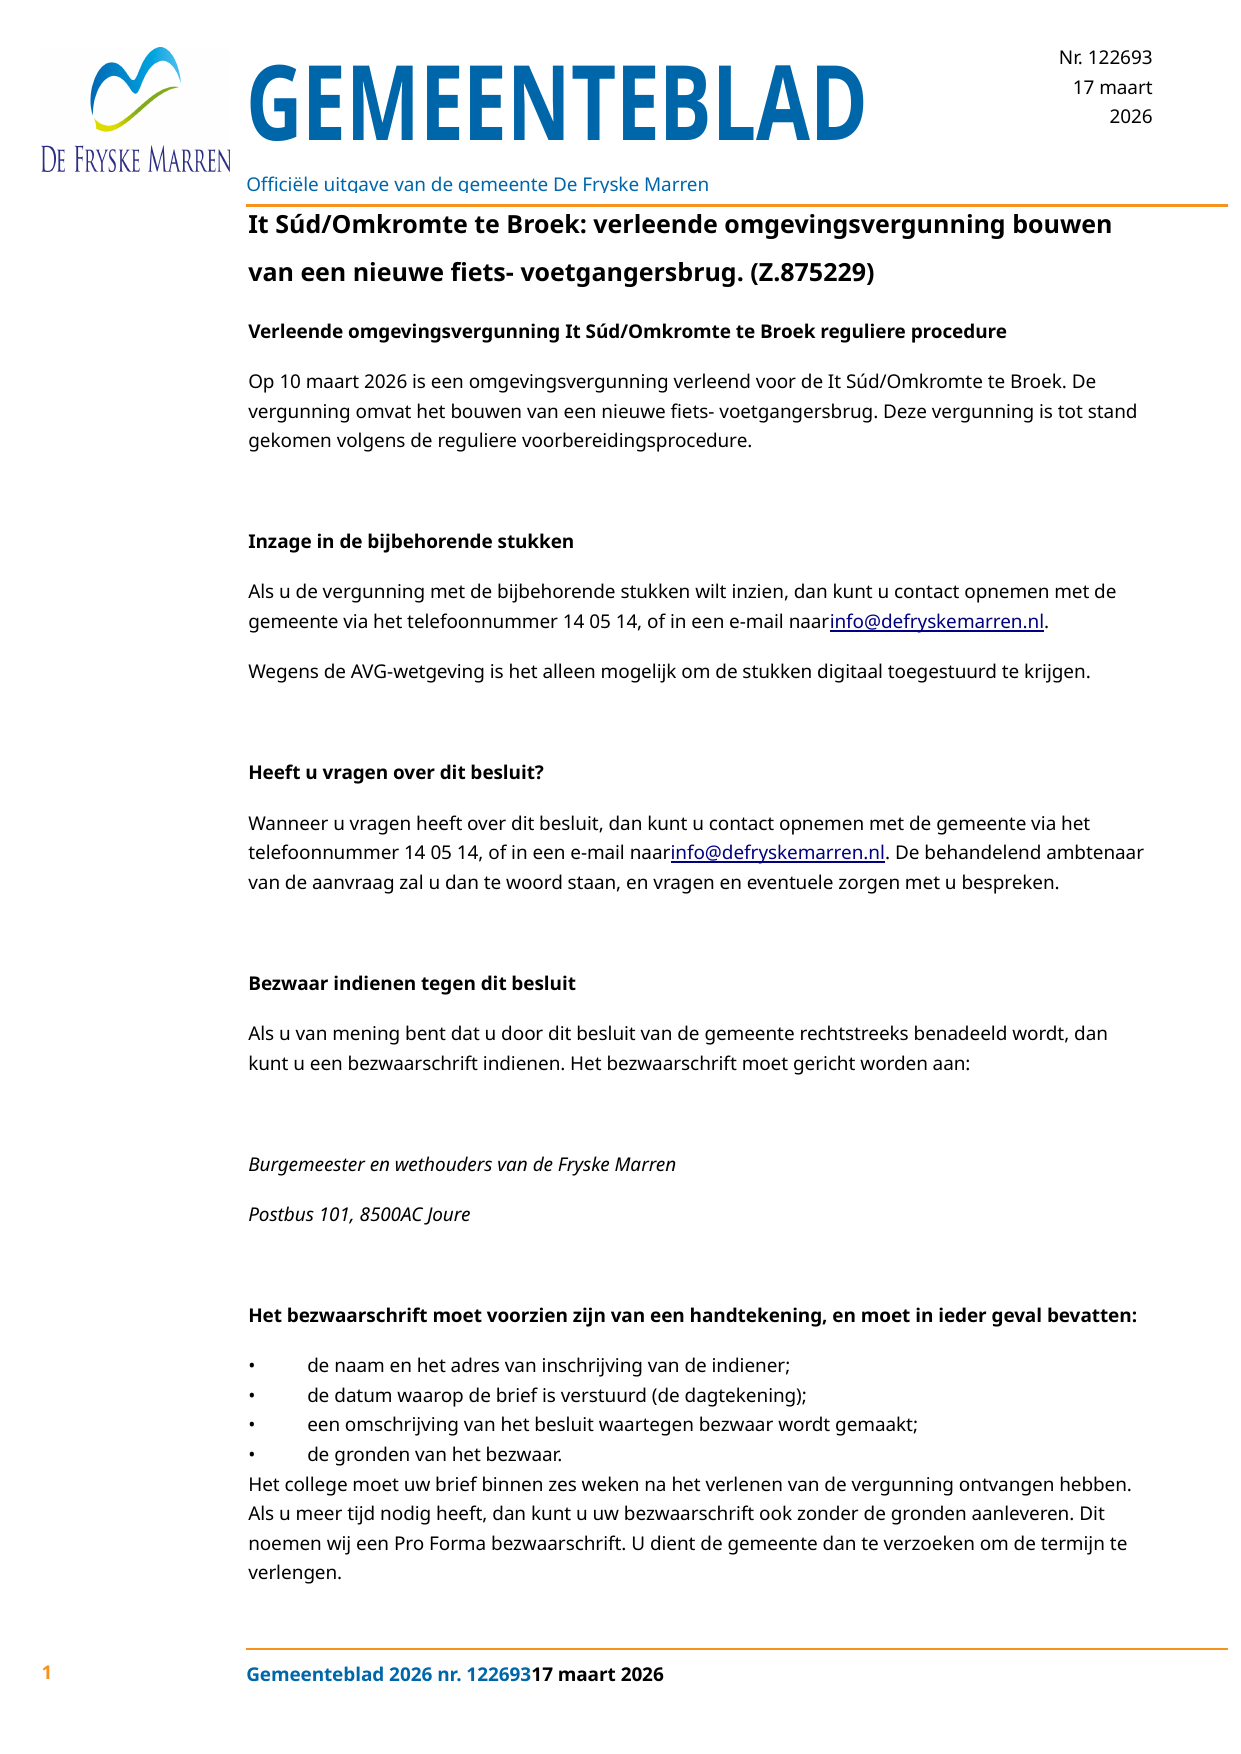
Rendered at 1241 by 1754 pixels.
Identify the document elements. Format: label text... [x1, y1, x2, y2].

text Wegens de AVG-wetgeving is het alleen mogelijk om de stukken digitaal toegestuurd te krijgen. [248, 659, 1152, 684]
list een omschrijving van het besluit waartegen bezwaar wordt gemaakt; [248, 1412, 1152, 1437]
text Wanneer u vragen heeft over dit besluit, dan kunt u contact opnemen met de gemeente via het telefoonnummer 14 05 14, of in een e-mail naarinfo@defryskemarren.nl. De behandelend ambtenaar van de aanvraag zal u dan te woord staan, en vragen en eventuele zorgen met u bespreken. [248, 810, 1152, 895]
list de datum waarop de brief is verstuurd (de dagtekening); [248, 1382, 1152, 1408]
text Het bezwaarschrift moet voorzien zijn van een handtekening, en moet in ieder geval bevatten: [248, 1302, 1152, 1328]
text Postbus 101, 8500AC Joure [248, 1201, 1152, 1227]
text Burgemeester en wethouders van de Fryske Marren [248, 1151, 1152, 1177]
text Het college moet uw brief binnen zes weken na het verlenen van de vergunning ontvangen hebben. Als u meer tijd nodig heeft, dan kunt u uw bezwaarschrift ook zonder de gronden aanleveren. Dit noemen wij een Pro Forma bezwaarschrift. U dient de gemeente dan te verzoeken om de termijn te verlengen. [248, 1471, 1152, 1585]
text It Súd/Omkromte te Broek: verleende omgevingsvergunning bouwen van een nieuwe fiets- voetgangersbrug. (Z.875229) [248, 207, 1152, 288]
text Verleende omgevingsvergunning It Súd/Omkromte te Broek reguliere procedure [248, 318, 1152, 344]
text Heeft u vragen over dit besluit? [248, 759, 1152, 785]
text Als u van mening bent dat u door dit besluit van de gemeente rechtstreeks benadeeld wordt, dan kunt u een bezwaarschrift indienen. Het bezwaarschrift moet gericht worden aan: [248, 1020, 1152, 1076]
text Inzage in de bijbehorende stukken [248, 528, 1152, 554]
list de gronden van het bezwaar. [248, 1441, 1152, 1467]
text Als u de vergunning met de bijbehorende stukken wilt inzien, dan kunt u contact opnemen met de gemeente via het telefoonnummer 14 05 14, of in een e-mail naarinfo@defryskemarren.nl. [248, 579, 1152, 634]
list de naam en het adres van inschrijving van de indiener; [248, 1352, 1152, 1378]
text Op 10 maart 2026 is een omgevingsvergunning verleend voor de It Súd/Omkromte te Broek. De vergunning omvat het bouwen van een nieuwe fiets- voetgangersbrug. Deze vergunning is tot stand gekomen volgens de reguliere voorbereidingsprocedure. [248, 368, 1152, 453]
picture [41, 47, 231, 172]
text Bezwaar indienen tegen dit besluit [248, 970, 1152, 996]
